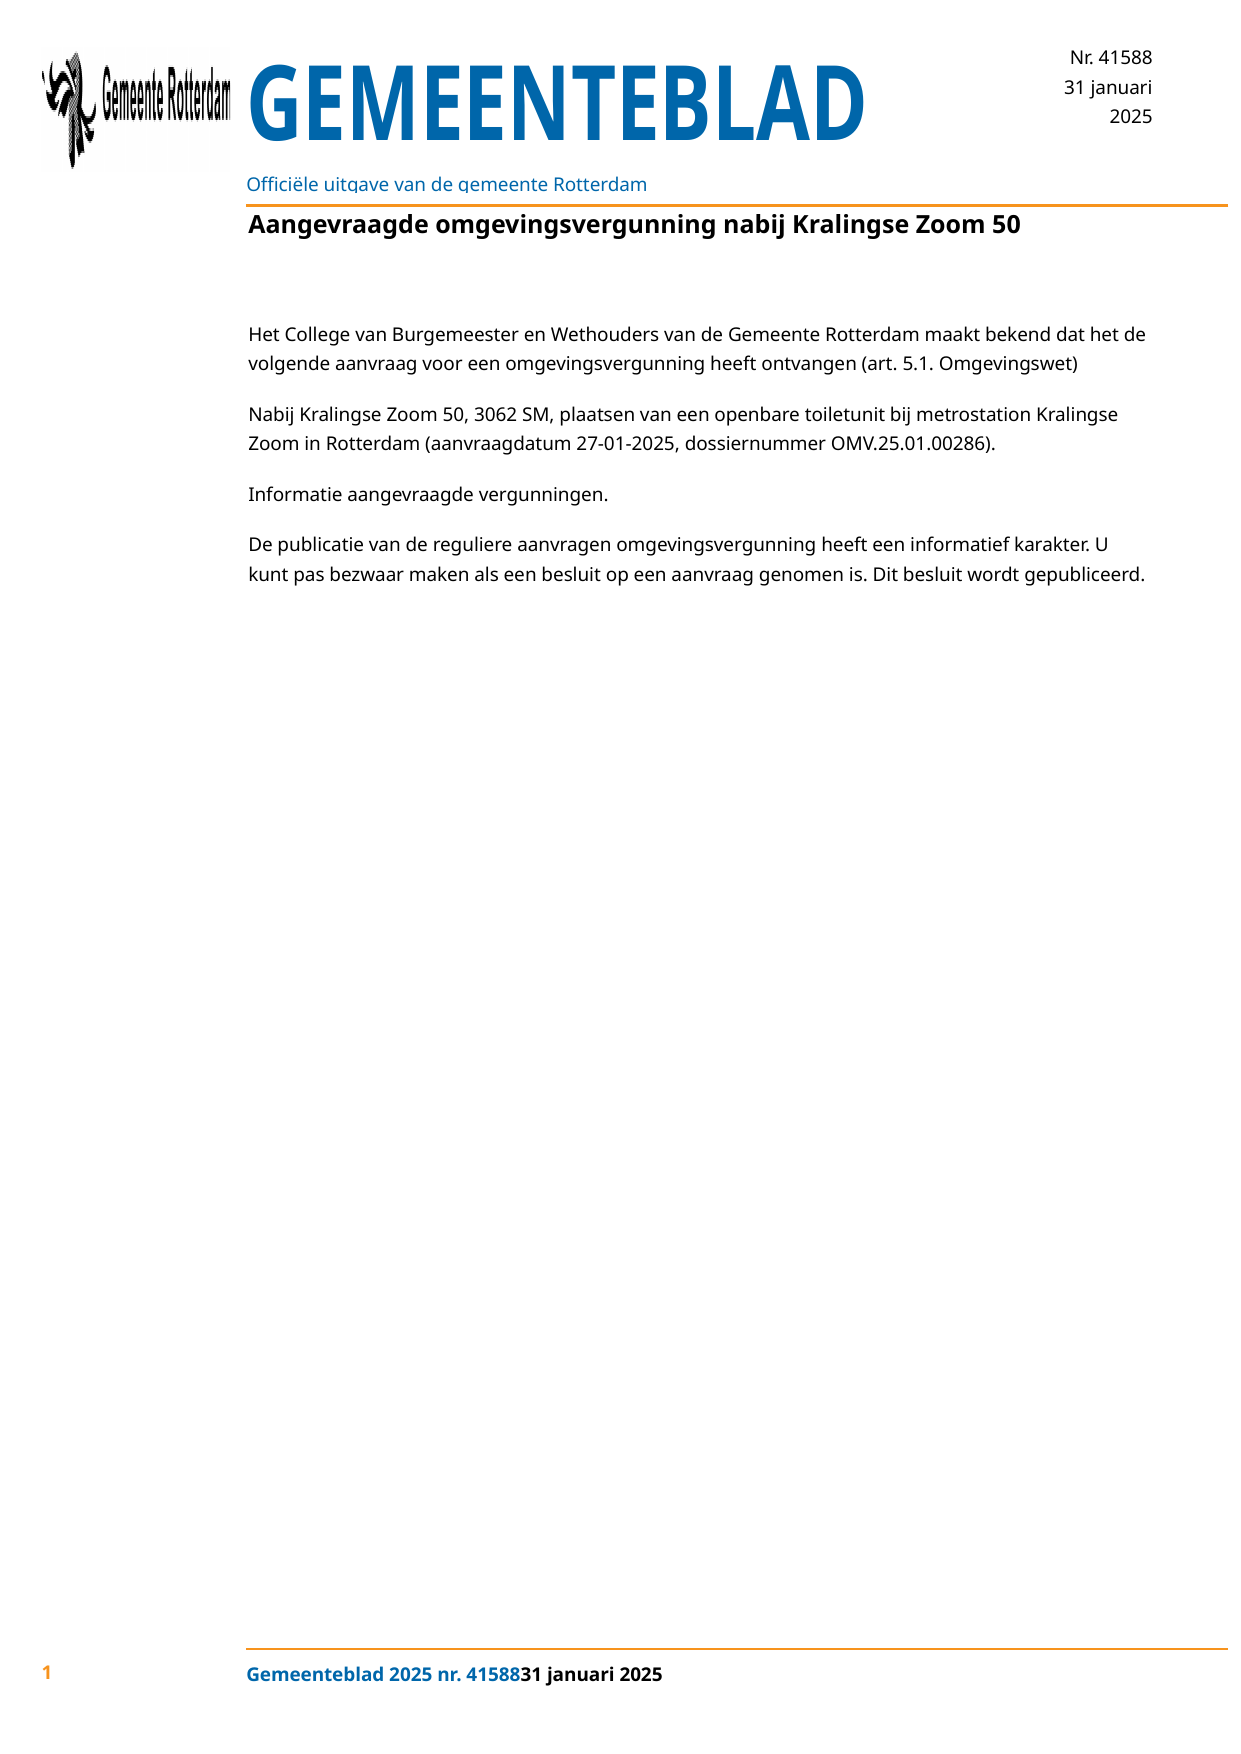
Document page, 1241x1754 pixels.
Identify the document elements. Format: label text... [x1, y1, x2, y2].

text Aangevraagde omgevingsvergunning nabij Kralingse Zoom 50 [248, 207, 1152, 241]
text Het College van Burgemeester en Wethouders van de Gemeente Rotterdam maakt bekend dat het de volgende aanvraag voor een omgevingsvergunning heeft ontvangen (art. 5.1. Omgevingswet) [248, 321, 1152, 376]
picture [41, 47, 231, 172]
text Nabij Kralingse Zoom 50, 3062 SM, plaatsen van een openbare toiletunit bij metrostation Kralingse Zoom in Rotterdam (aanvraagdatum 27-01-2025, dossiernummer OMV.25.01.00286). [248, 401, 1152, 456]
text Informatie aangevraagde vergunningen. [248, 481, 1152, 506]
text De publicatie van de reguliere aanvragen omgevingsvergunning heeft een informatief karakter. U kunt pas bezwaar maken als een besluit op een aanvraag genomen is. Dit besluit wordt gepubliceerd. [248, 531, 1152, 586]
